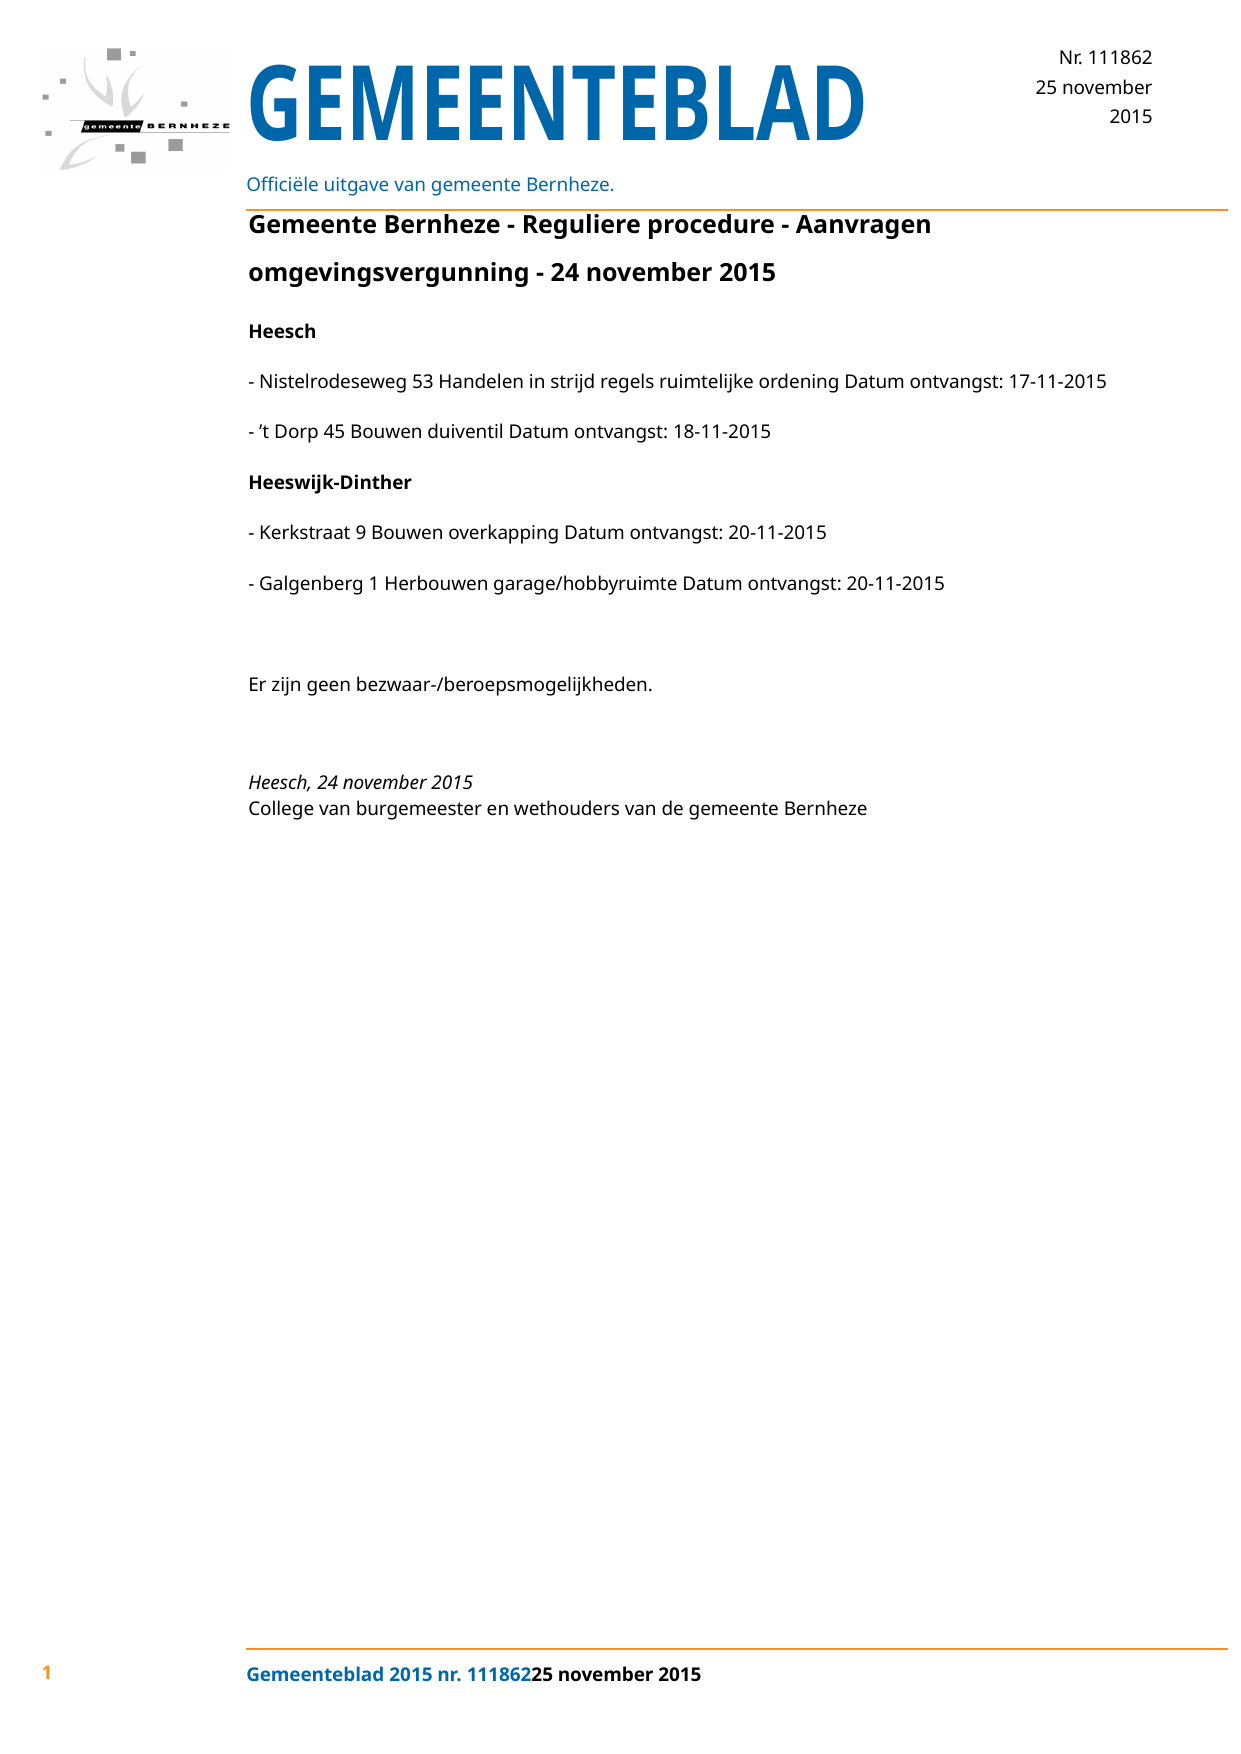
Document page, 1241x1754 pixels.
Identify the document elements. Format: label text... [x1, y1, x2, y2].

text - Kerkstraat 9 Bouwen overkapping Datum ontvangst: 20-11-2015 [248, 519, 1152, 545]
text Er zijn geen bezwaar-/beroepsmogelijkheden. [248, 671, 1152, 697]
text Heesch, 24 november 2015 [248, 769, 1152, 795]
text - Galgenberg 1 Herbouwen garage/hobbyruimte Datum ontvangst: 20-11-2015 [248, 570, 1152, 596]
picture [41, 47, 231, 172]
text Heesch [248, 318, 1152, 344]
text Gemeente Bernheze - Reguliere procedure - Aanvragen omgevingsvergunning - 24 november 2015 [248, 211, 1152, 288]
text - Nistelrodeseweg 53 Handelen in strijd regels ruimtelijke ordening Datum ontvangst: 17-11-2015 [248, 368, 1152, 394]
text College van burgemeester en wethouders van de gemeente Bernheze [248, 795, 1152, 821]
text - ’t Dorp 45 Bouwen duiventil Datum ontvangst: 18-11-2015 [248, 419, 1152, 444]
text Heeswijk-Dinther [248, 469, 1152, 495]
